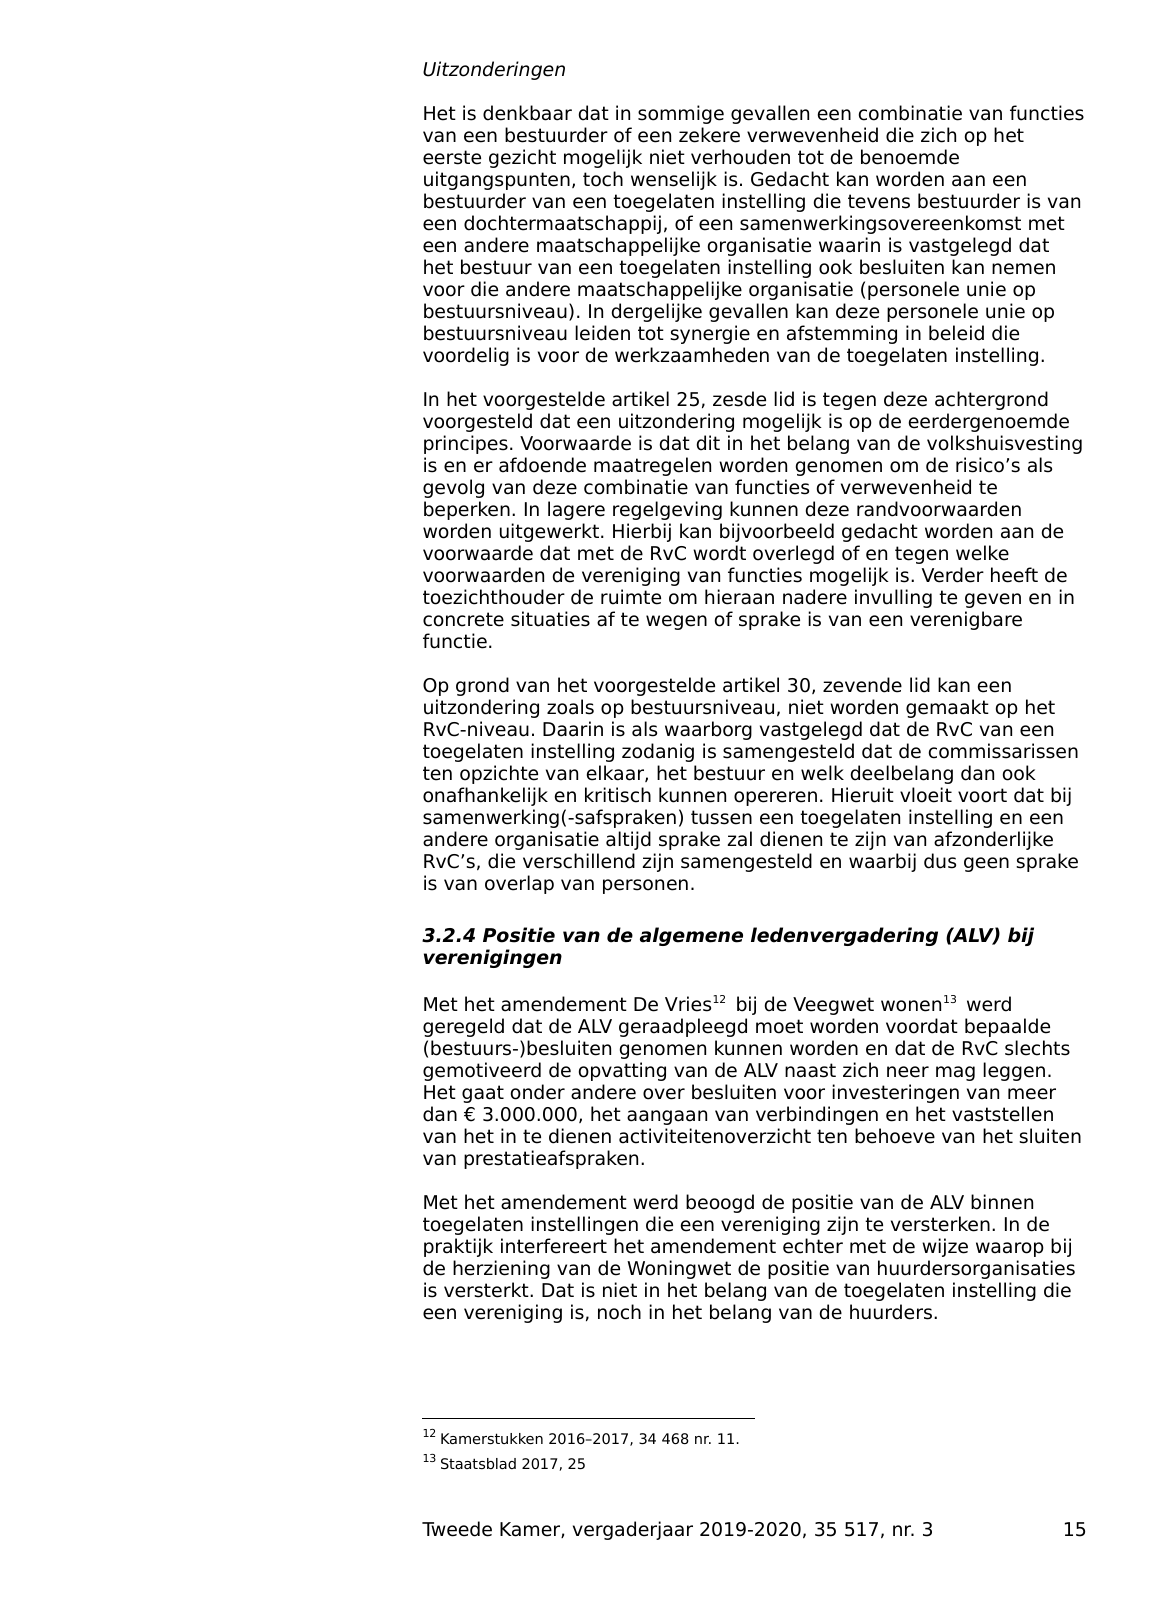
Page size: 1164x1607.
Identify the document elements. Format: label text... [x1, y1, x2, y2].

text Het is denkbaar dat in sommige gevallen een combinatie van functies van een bestuurder of een zekere verwevenheid die zich op het eerste gezicht mogelijk niet verhouden tot de benoemde uitgangspunten, toch wenselijk is. Gedacht kan worden aan een bestuurder van een toegelaten instelling die tevens bestuurder is van een dochtermaatschappij, of een samenwerkingsovereenkomst met een andere maatschappelijke organisatie waarin is vastgelegd dat het bestuur van een toegelaten instelling ook besluiten kan nemen voor die andere maatschappelijke organisatie (personele unie op bestuursniveau). In dergelijke gevallen kan deze personele unie op bestuursniveau leiden tot synergie en afstemming in beleid die voordelig is voor de werkzaamheden van de toegelaten instelling. [422, 103, 1087, 367]
subtitle 3.2.4 Positie van de algemene ledenvergadering (ALV) bij verenigingen [422, 925, 1087, 969]
text Met het amendement De Vries bij de Veegwet wonen werd geregeld dat de ALV geraadpleegd moet worden voordat bepaalde (bestuurs-)besluiten genomen kunnen worden en dat de RvC slechts gemotiveerd de opvatting van de ALV naast zich neer mag leggen. Het gaat onder andere over besluiten voor investeringen van meer dan € 3.000.000, het aangaan van verbindingen en het vaststellen van het in te dienen activiteitenoverzicht ten behoeve van het sluiten van prestatieafspraken. [422, 994, 1087, 1170]
subtitle Uitzonderingen [422, 59, 1087, 81]
text Kamerstukken 2016–2017, 34 468 nr. 11. [422, 1427, 1087, 1449]
text Met het amendement werd beoogd de positie van de ALV binnen toegelaten instellingen die een vereniging zijn te versterken. In de praktijk interfereert het amendement echter met de wijze waarop bij de herziening van de Woningwet de positie van huurdersorganisaties is versterkt. Dat is niet in het belang van de toegelaten instelling die een vereniging is, noch in het belang van de huurders. [422, 1192, 1087, 1324]
text In het voorgestelde artikel 25, zesde lid is tegen deze achtergrond voorgesteld dat een uitzondering mogelijk is op de eerdergenoemde principes. Voorwaarde is dat dit in het belang van de volkshuisvesting is en er afdoende maatregelen worden genomen om de risico’s als gevolg van deze combinatie van functies of verwevenheid te beperken. In lagere regelgeving kunnen deze randvoorwaarden worden uitgewerkt. Hierbij kan bijvoorbeeld gedacht worden aan de voorwaarde dat met de RvC wordt overlegd of en tegen welke voorwaarden de vereniging van functies mogelijk is. Verder heeft de toezichthouder de ruimte om hieraan nadere invulling te geven en in concrete situaties af te wegen of sprake is van een verenigbare functie. [422, 389, 1087, 653]
text Staatsblad 2017, 25 [422, 1452, 1087, 1474]
text Op grond van het voorgestelde artikel 30, zevende lid kan een uitzondering zoals op bestuursniveau, niet worden gemaakt op het RvC-niveau. Daarin is als waarborg vastgelegd dat de RvC van een toegelaten instelling zodanig is samengesteld dat de commissarissen ten opzichte van elkaar, het bestuur en welk deelbelang dan ook onafhankelijk en kritisch kunnen opereren. Hieruit vloeit voort dat bij samenwerking(-safspraken) tussen een toegelaten instelling en een andere organisatie altijd sprake zal dienen te zijn van afzonderlijke RvC’s, die verschillend zijn samengesteld en waarbij dus geen sprake is van overlap van personen. [422, 675, 1087, 895]
